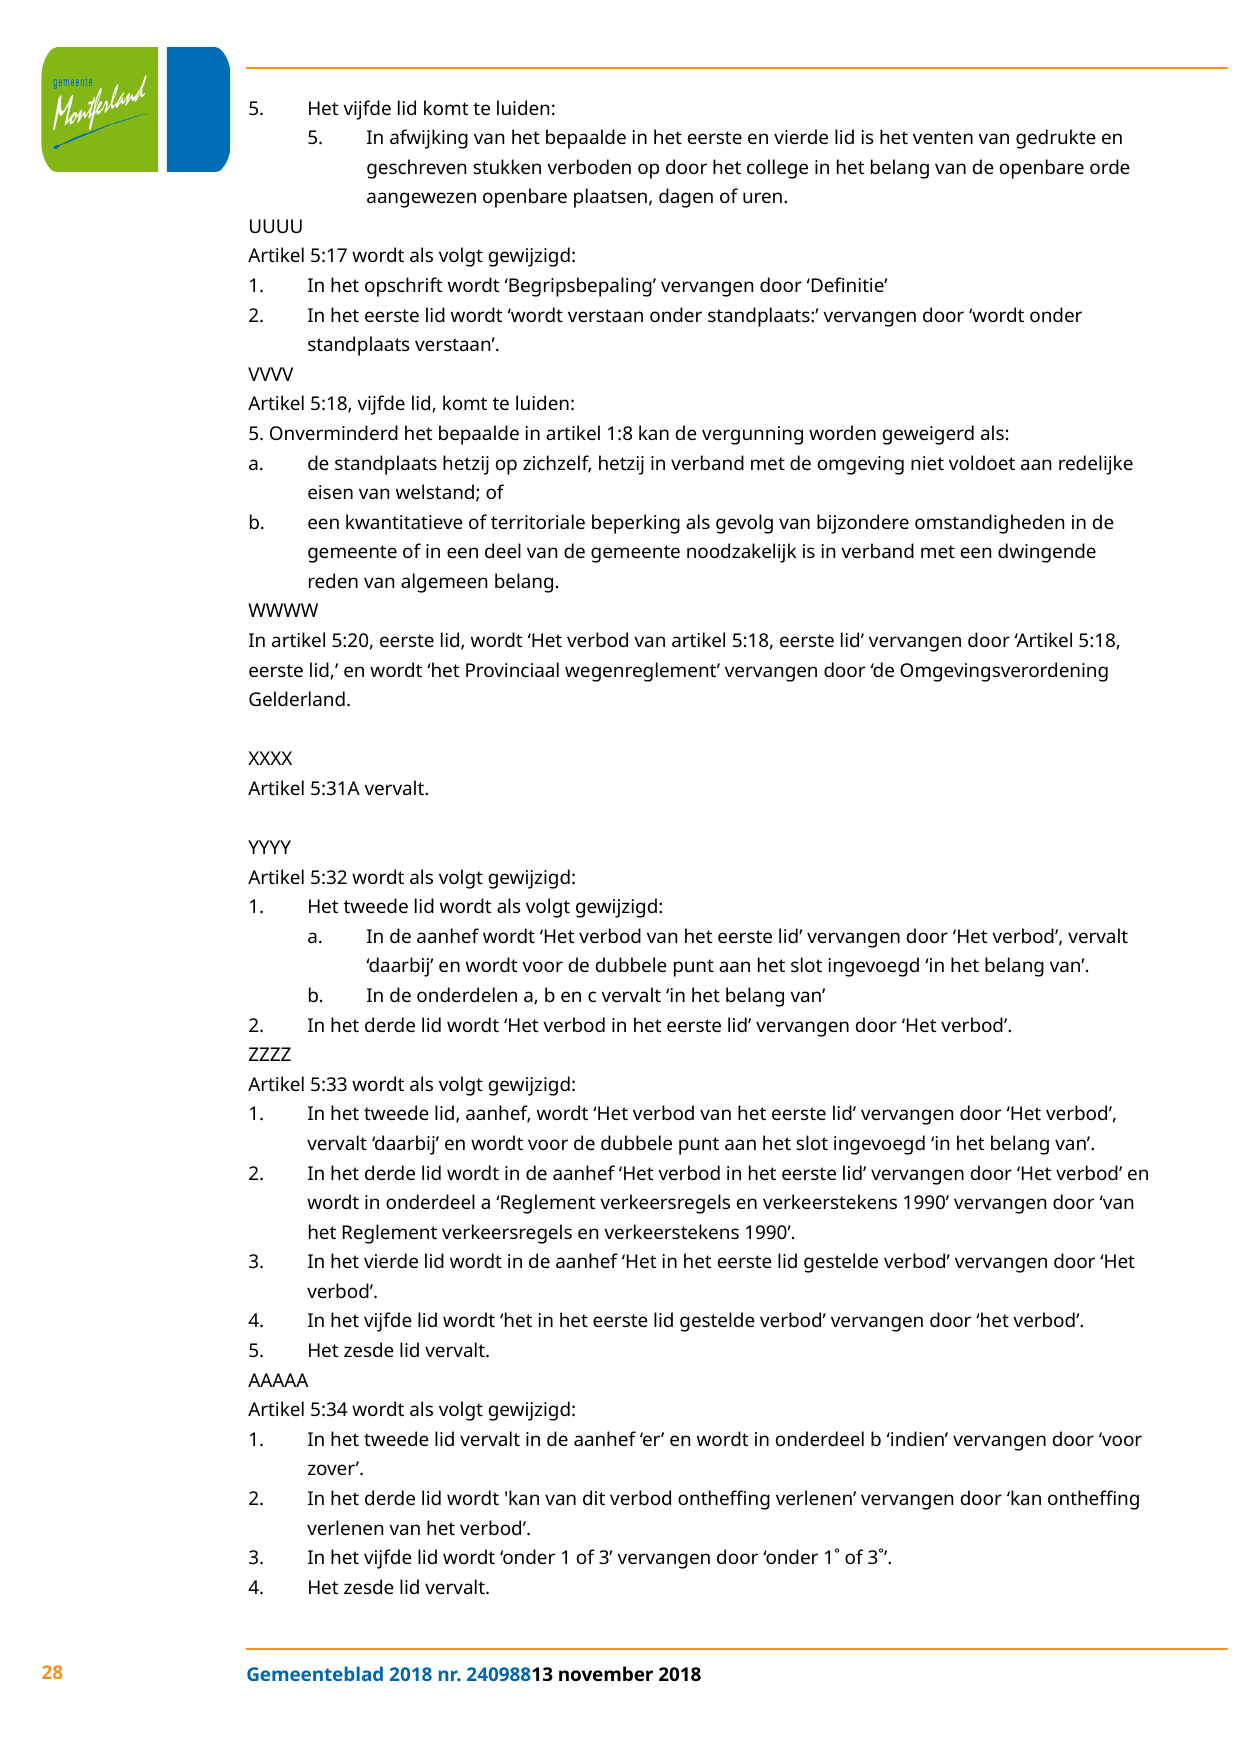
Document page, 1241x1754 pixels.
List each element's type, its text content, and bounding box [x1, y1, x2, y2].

list Het zesde lid vervalt. [248, 1574, 1152, 1600]
list Het zesde lid vervalt. [248, 1337, 1152, 1363]
text WWWW [248, 598, 1152, 623]
text In artikel 5:20, eerste lid, wordt ‘Het verbod van artikel 5:18, eerste lid’ vervangen door ‘Artikel 5:18, eerste lid,’ en wordt ‘het Provinciaal wegenreglement’ vervangen door ‘de Omgevingsverordening Gelderland. [248, 627, 1152, 712]
list In het derde lid wordt 'kan van dit verbod ontheffing verlenen’ vervangen door ‘kan ontheffing verlenen van het verbod’. [248, 1485, 1152, 1541]
text VVVV [248, 361, 1152, 387]
list In het vijfde lid wordt ‘het in het eerste lid gestelde verbod’ vervangen door ‘het verbod’. [248, 1308, 1152, 1333]
text 5. Onverminderd het bepaalde in artikel 1:8 kan de vergunning worden geweigerd als: [248, 420, 1152, 446]
list In de aanhef wordt ‘Het verbod van het eerste lid’ vervangen door ‘Het verbod’, vervalt ‘daarbij’ en wordt voor de dubbele punt aan het slot ingevoegd ‘in het belang van’. [307, 923, 1152, 978]
list Het tweede lid wordt als volgt gewijzigd: [248, 893, 1152, 919]
text Artikel 5:32 wordt als volgt gewijzigd: [248, 864, 1152, 890]
text Artikel 5:34 wordt als volgt gewijzigd: [248, 1396, 1152, 1422]
text XXXX [248, 746, 1152, 771]
text Artikel 5:18, vijfde lid, komt te luiden: [248, 391, 1152, 416]
list Het vijfde lid komt te luiden: [248, 95, 1152, 121]
list In het vierde lid wordt in de aanhef ‘Het in het eerste lid gestelde verbod’ vervangen door ‘Het verbod’. [248, 1248, 1152, 1304]
list In afwijking van het bepaalde in het eerste en vierde lid is het venten van gedrukte en geschreven stukken verboden op door het college in het belang van de openbare orde aangewezen openbare plaatsen, dagen of uren. [307, 124, 1152, 209]
text Artikel 5:33 wordt als volgt gewijzigd: [248, 1071, 1152, 1097]
text Artikel 5:31A vervalt. [248, 775, 1152, 801]
text UUUU [248, 213, 1152, 239]
list In het tweede lid vervalt in de aanhef ‘er’ en wordt in onderdeel b ‘indien’ vervangen door ‘voor zover’. [248, 1426, 1152, 1481]
list In het derde lid wordt in de aanhef ‘Het verbod in het eerste lid’ vervangen door ‘Het verbod’ en wordt in onderdeel a ‘Reglement verkeersregels en verkeerstekens 1990’ vervangen door ‘van het Reglement verkeersregels en verkeerstekens 1990’. [248, 1160, 1152, 1245]
list In het opschrift wordt ‘Begripsbepaling’ vervangen door ‘Definitie’ [248, 272, 1152, 298]
text AAAAA [248, 1367, 1152, 1393]
text Artikel 5:17 wordt als volgt gewijzigd: [248, 243, 1152, 268]
list In het vijfde lid wordt ‘onder 1 of 3’ vervangen door ‘onder 1˚ of 3˚’. [248, 1544, 1152, 1570]
text YYYY [248, 834, 1152, 860]
text ZZZZ [248, 1041, 1152, 1067]
picture [41, 47, 231, 172]
list In de onderdelen a, b en c vervalt ‘in het belang van’ [307, 982, 1152, 1008]
list een kwantitatieve of territoriale beperking als gevolg van bijzondere omstandigheden in de gemeente of in een deel van de gemeente noodzakelijk is in verband met een dwingende reden van algemeen belang. [248, 509, 1152, 594]
list de standplaats hetzij op zichzelf, hetzij in verband met de omgeving niet voldoet aan redelijke eisen van welstand; of [248, 450, 1152, 505]
list In het tweede lid, aanhef, wordt ‘Het verbod van het eerste lid’ vervangen door ‘Het verbod’, vervalt ‘daarbij’ en wordt voor de dubbele punt aan het slot ingevoegd ‘in het belang van’. [248, 1101, 1152, 1156]
list In het derde lid wordt ‘Het verbod in het eerste lid’ vervangen door ‘Het verbod’. [248, 1012, 1152, 1038]
list In het eerste lid wordt ‘wordt verstaan onder standplaats:’ vervangen door ‘wordt onder standplaats verstaan’. [248, 302, 1152, 357]
